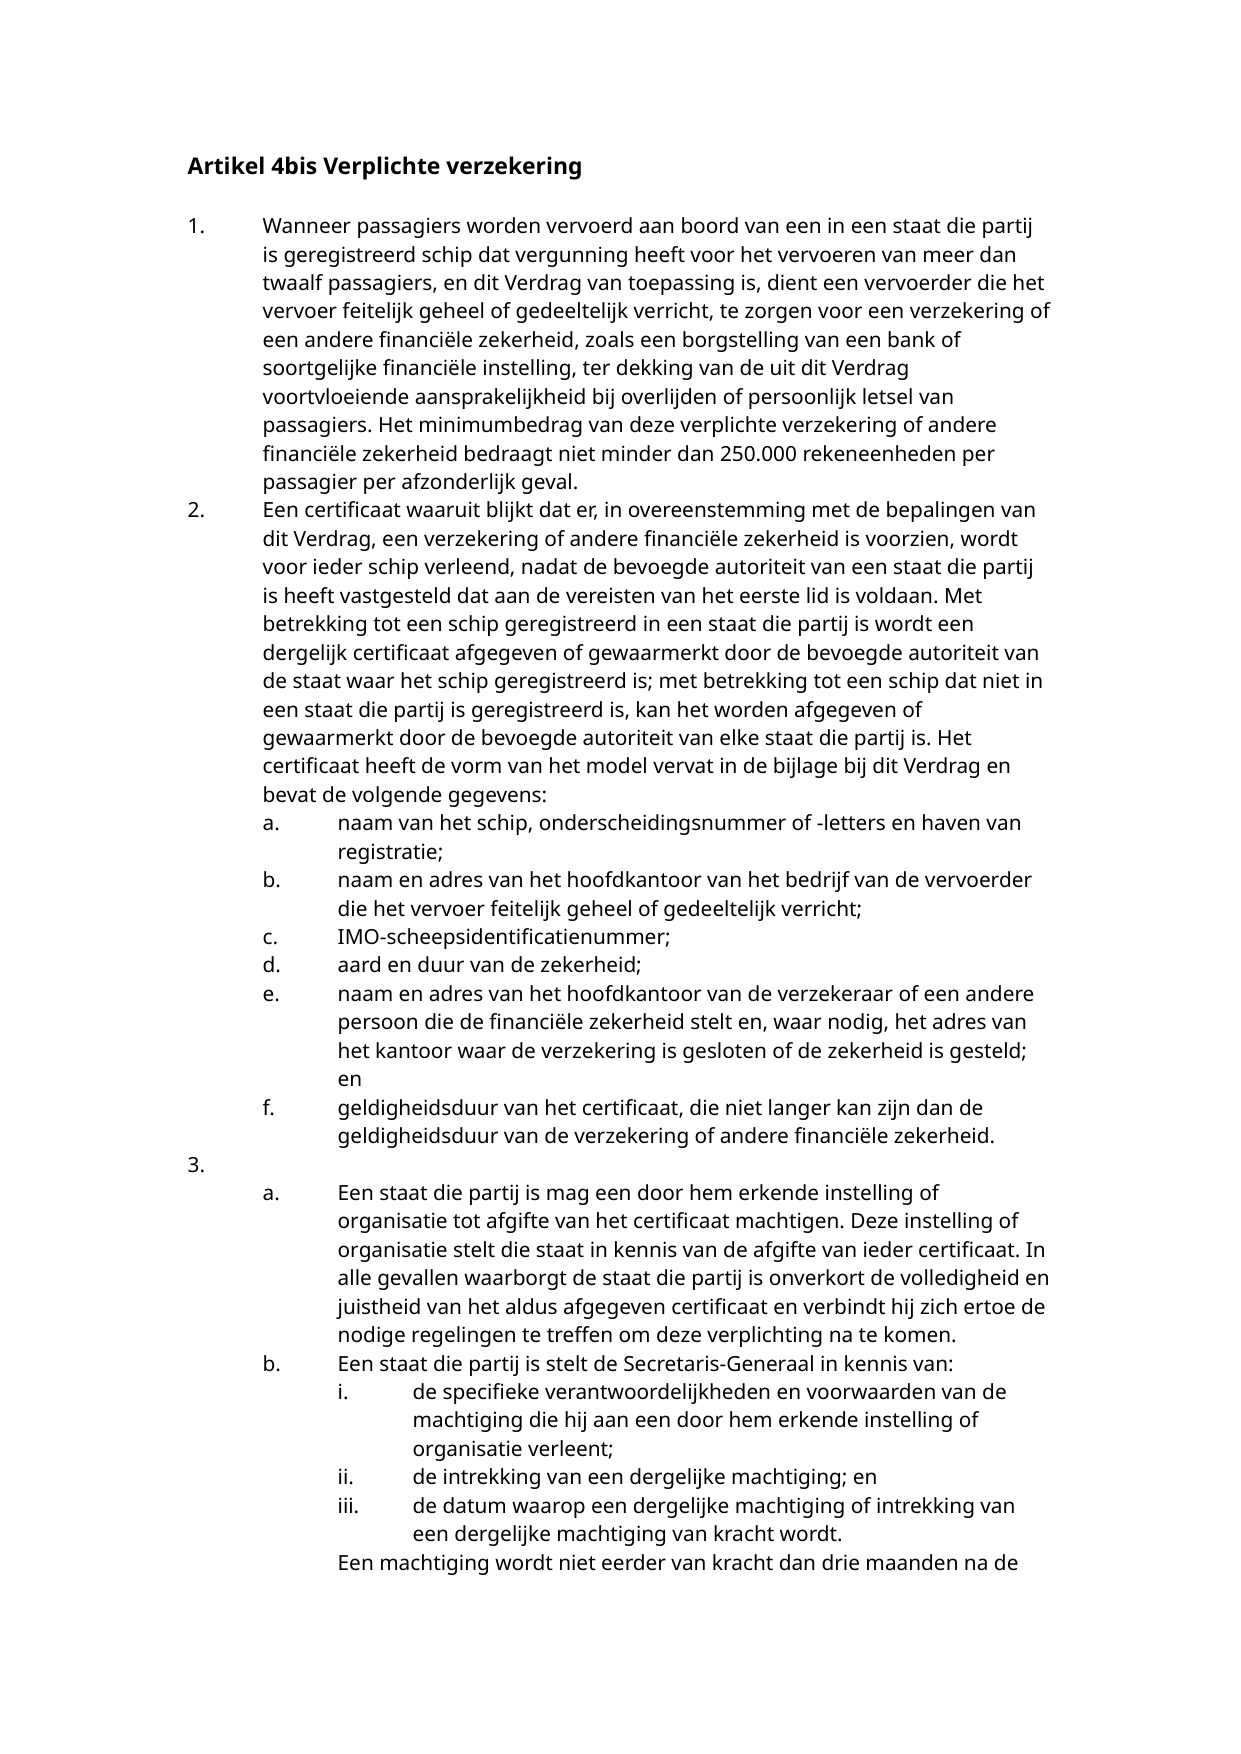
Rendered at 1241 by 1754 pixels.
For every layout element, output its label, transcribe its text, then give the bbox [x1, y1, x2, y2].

list IMO-scheepsidentificatienummer; [262, 922, 1053, 951]
list naam en adres van het hoofdkantoor van het bedrijf van de vervoerder die het vervoer feitelijk geheel of gedeeltelijk verricht; [262, 865, 1053, 922]
list de specifieke verantwoordelijkheden en voorwaarden van de machtiging die hij aan een door hem erkende instelling of organisatie verleent; [337, 1377, 1053, 1462]
list Een staat die partij is stelt de Secretaris-Generaal in kennis van: [262, 1349, 1053, 1377]
list de intrekking van een dergelijke machtiging; en [337, 1462, 1053, 1491]
list Een certificaat waaruit blijkt dat er, in overeenstemming met de bepalingen van dit Verdrag, een verzekering of andere financiële zekerheid is voorzien, wordt voor ieder schip verleend, nadat de bevoegde autoriteit van een staat die partij is heeft vastgesteld dat aan de vereisten van het eerste lid is voldaan. Met betrekking tot een schip geregistreerd in een staat die partij is wordt een dergelijk certificaat afgegeven of gewaarmerkt door de bevoegde autoriteit van de staat waar het schip geregistreerd is; met betrekking tot een schip dat niet in een staat die partij is geregistreerd is, kan het worden afgegeven of gewaarmerkt door de bevoegde autoriteit van elke staat die partij is. Het certificaat heeft de vorm van het model vervat in de bijlage bij dit Verdrag en bevat de volgende gegevens: [187, 496, 1053, 808]
list Een machtiging wordt niet eerder van kracht dan drie maanden na de [262, 1548, 1053, 1576]
list naam en adres van het hoofdkantoor van de verzekeraar of een andere persoon die de financiële zekerheid stelt en, waar nodig, het adres van het kantoor waar de verzekering is gesloten of de zekerheid is gesteld; en [262, 979, 1053, 1093]
list Wanneer passagiers worden vervoerd aan boord van een in een staat die partij is geregistreerd schip dat vergunning heeft voor het vervoeren van meer dan twaalf passagiers, en dit Verdrag van toepassing is, dient een vervoerder die het vervoer feitelijk geheel of gedeeltelijk verricht, te zorgen voor een verzekering of een andere financiële zekerheid, zoals een borgstelling van een bank of soortgelijke financiële instelling, ter dekking van de uit dit Verdrag voortvloeiende aansprakelijkheid bij overlijden of persoonlijk letsel van passagiers. Het minimumbedrag van deze verplichte verzekering of andere financiële zekerheid bedraagt niet minder dan 250.000 rekeneenheden per passagier per afzonderlijk geval. [187, 211, 1053, 496]
list de datum waarop een dergelijke machtiging of intrekking van een dergelijke machtiging van kracht wordt. [337, 1491, 1053, 1548]
list aard en duur van de zekerheid; [262, 951, 1053, 979]
list Een staat die partij is mag een door hem erkende instelling of organisatie tot afgifte van het certificaat machtigen. Deze instelling of organisatie stelt die staat in kennis van de afgifte van ieder certificaat. In alle gevallen waarborgt de staat die partij is onverkort de volledigheid en juistheid van het aldus afgegeven certificaat en verbindt hij zich ertoe de nodige regelingen te treffen om deze verplichting na te komen. [262, 1178, 1053, 1349]
list geldigheidsduur van het certificaat, die niet langer kan zijn dan de geldigheidsduur van de verzekering of andere financiële zekerheid. [262, 1093, 1053, 1150]
list naam van het schip, onderscheidingsnummer of -letters en haven van registratie; [262, 808, 1053, 865]
subtitle Artikel 4bis Verplichte verzekering [187, 150, 1053, 181]
